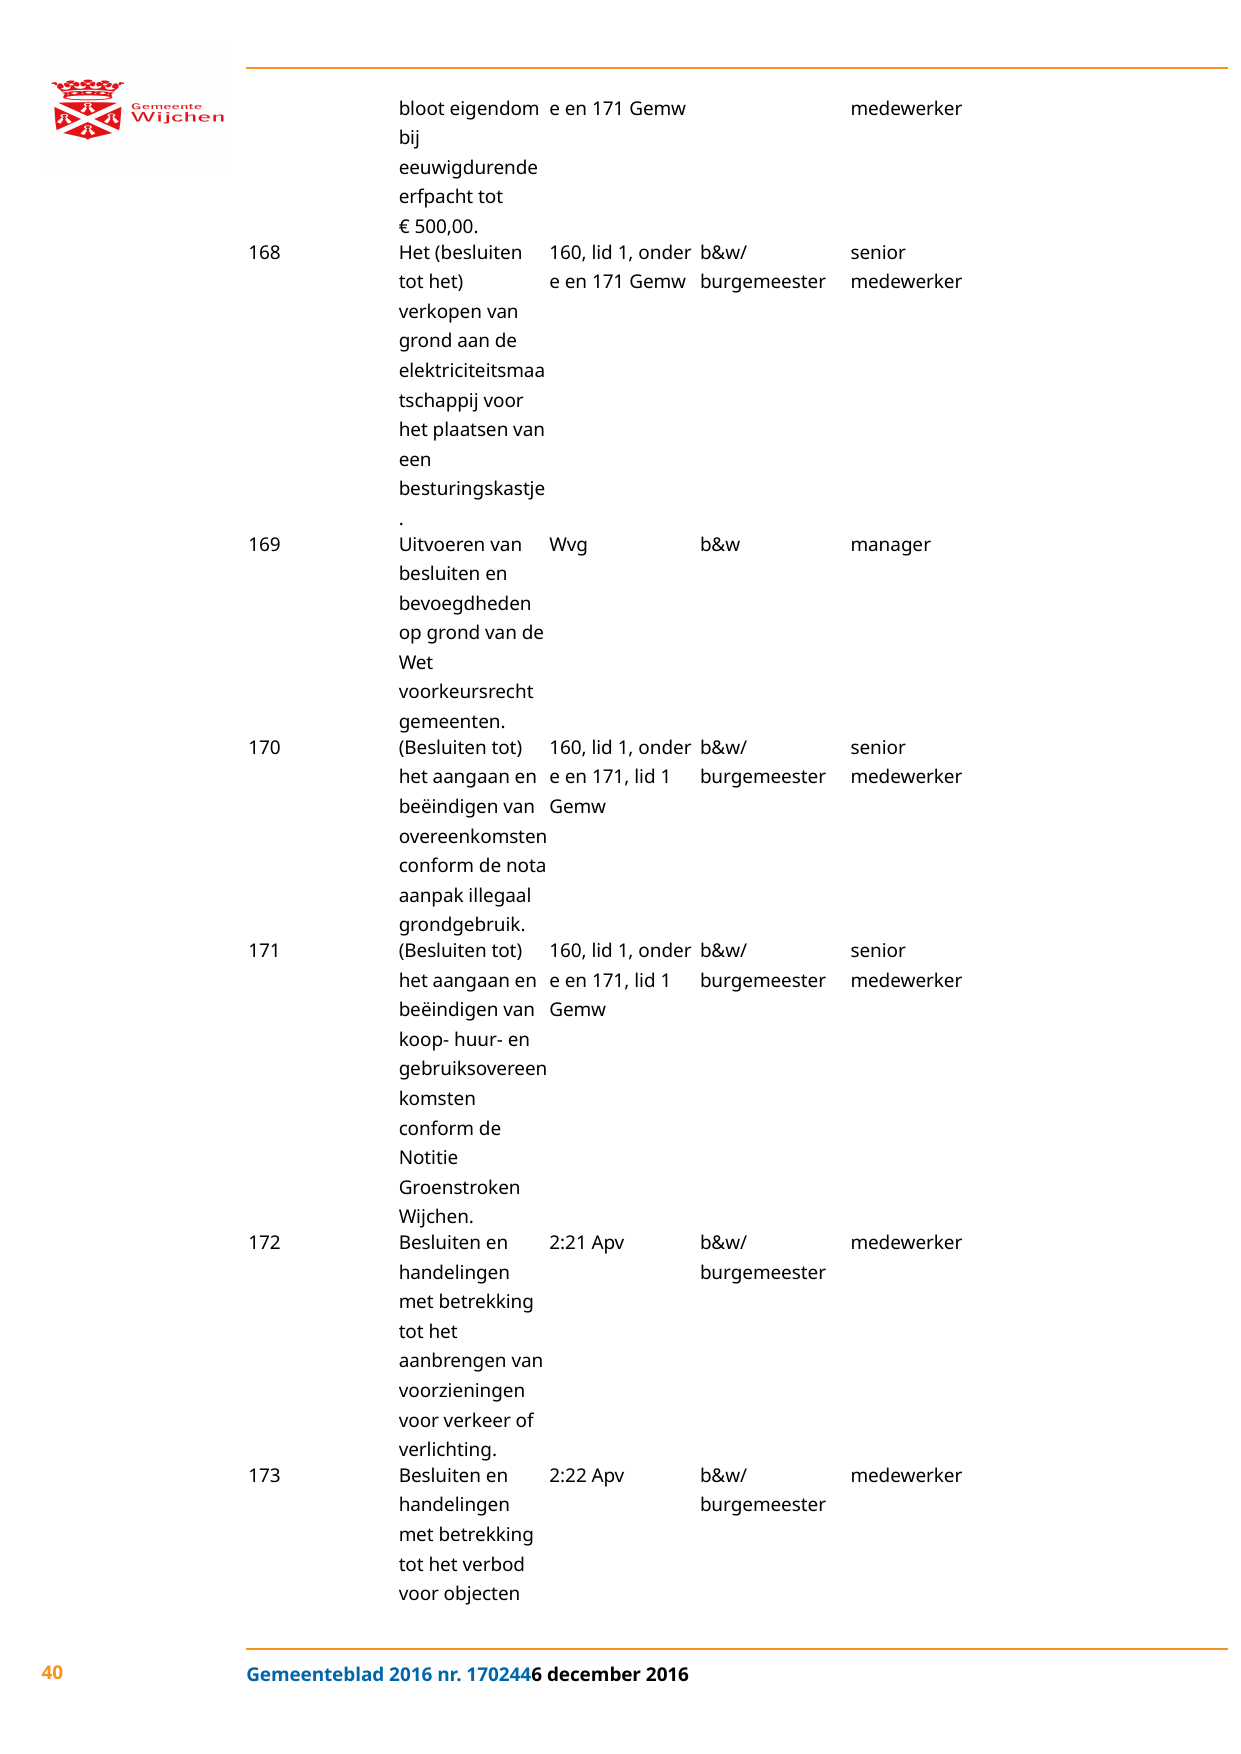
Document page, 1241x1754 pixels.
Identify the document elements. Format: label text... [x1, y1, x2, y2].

table_cell manager [850, 531, 1001, 734]
table_cell [1001, 734, 1152, 937]
table_cell e en 171 Gemw [549, 95, 700, 239]
table_cell 172 [248, 1229, 398, 1462]
table_cell senior medewerker [850, 239, 1001, 531]
table_cell Besluiten en handelingen met betrekking tot het aanbrengen van voorzieningen voor verkeer of verlichting. [399, 1229, 549, 1462]
table_cell 2:21 Apv [549, 1229, 700, 1462]
table_cell b&w/burgemeester [700, 1229, 850, 1462]
table_cell b&w [700, 531, 850, 734]
table_cell [1001, 1462, 1152, 1606]
table_cell Besluiten en handelingen met betrekking tot het verbod voor objecten [399, 1462, 549, 1606]
table_cell b&w/burgemeester [700, 937, 850, 1229]
table_cell (Besluiten tot) het aangaan en beëindigen van koop- huur- en gebruiksovereenkomsten conform de Notitie Groenstroken Wijchen. [399, 937, 549, 1229]
table_cell 171 [248, 937, 398, 1229]
table_cell [1001, 937, 1152, 1229]
table_cell Uitvoeren van besluiten en bevoegdheden op grond van de Wet voorkeursrecht gemeenten. [399, 531, 549, 734]
table_cell medewerker [850, 95, 1001, 239]
table_cell bloot eigendom bij eeuwigdurende erfpacht tot € 500,00. [399, 95, 549, 239]
table_cell senior medewerker [850, 734, 1001, 937]
table_cell 173 [248, 1462, 398, 1606]
table_cell 160, lid 1, onder e en 171 Gemw [549, 239, 700, 531]
table_cell [248, 95, 398, 239]
table_cell b&w/burgemeester [700, 239, 850, 531]
table_cell 160, lid 1, onder e en 171, lid 1 Gemw [549, 734, 700, 937]
table_cell senior medewerker [850, 937, 1001, 1229]
table_cell 168 [248, 239, 398, 531]
table_cell (Besluiten tot) het aangaan en beëindigen van overeenkomsten conform de nota aanpak illegaal grondgebruik. [399, 734, 549, 937]
table_cell medewerker [850, 1229, 1001, 1462]
table_cell [1001, 95, 1152, 239]
picture [41, 47, 231, 172]
table_cell [1001, 531, 1152, 734]
table_cell b&w/burgemeester [700, 734, 850, 937]
table_cell 160, lid 1, onder e en 171, lid 1 Gemw [549, 937, 700, 1229]
table_cell 2:22 Apv [549, 1462, 700, 1606]
table_cell Wvg [549, 531, 700, 734]
table_cell [1001, 239, 1152, 531]
table_cell [1001, 1229, 1152, 1462]
table_cell 170 [248, 734, 398, 937]
table_cell medewerker [850, 1462, 1001, 1606]
table_cell 169 [248, 531, 398, 734]
table_cell [700, 95, 850, 239]
table_cell Het (besluiten tot het) verkopen van grond aan de elektriciteitsmaatschappij voor het plaatsen van een besturingskastje. [399, 239, 549, 531]
table_cell b&w/burgemeester [700, 1462, 850, 1606]
